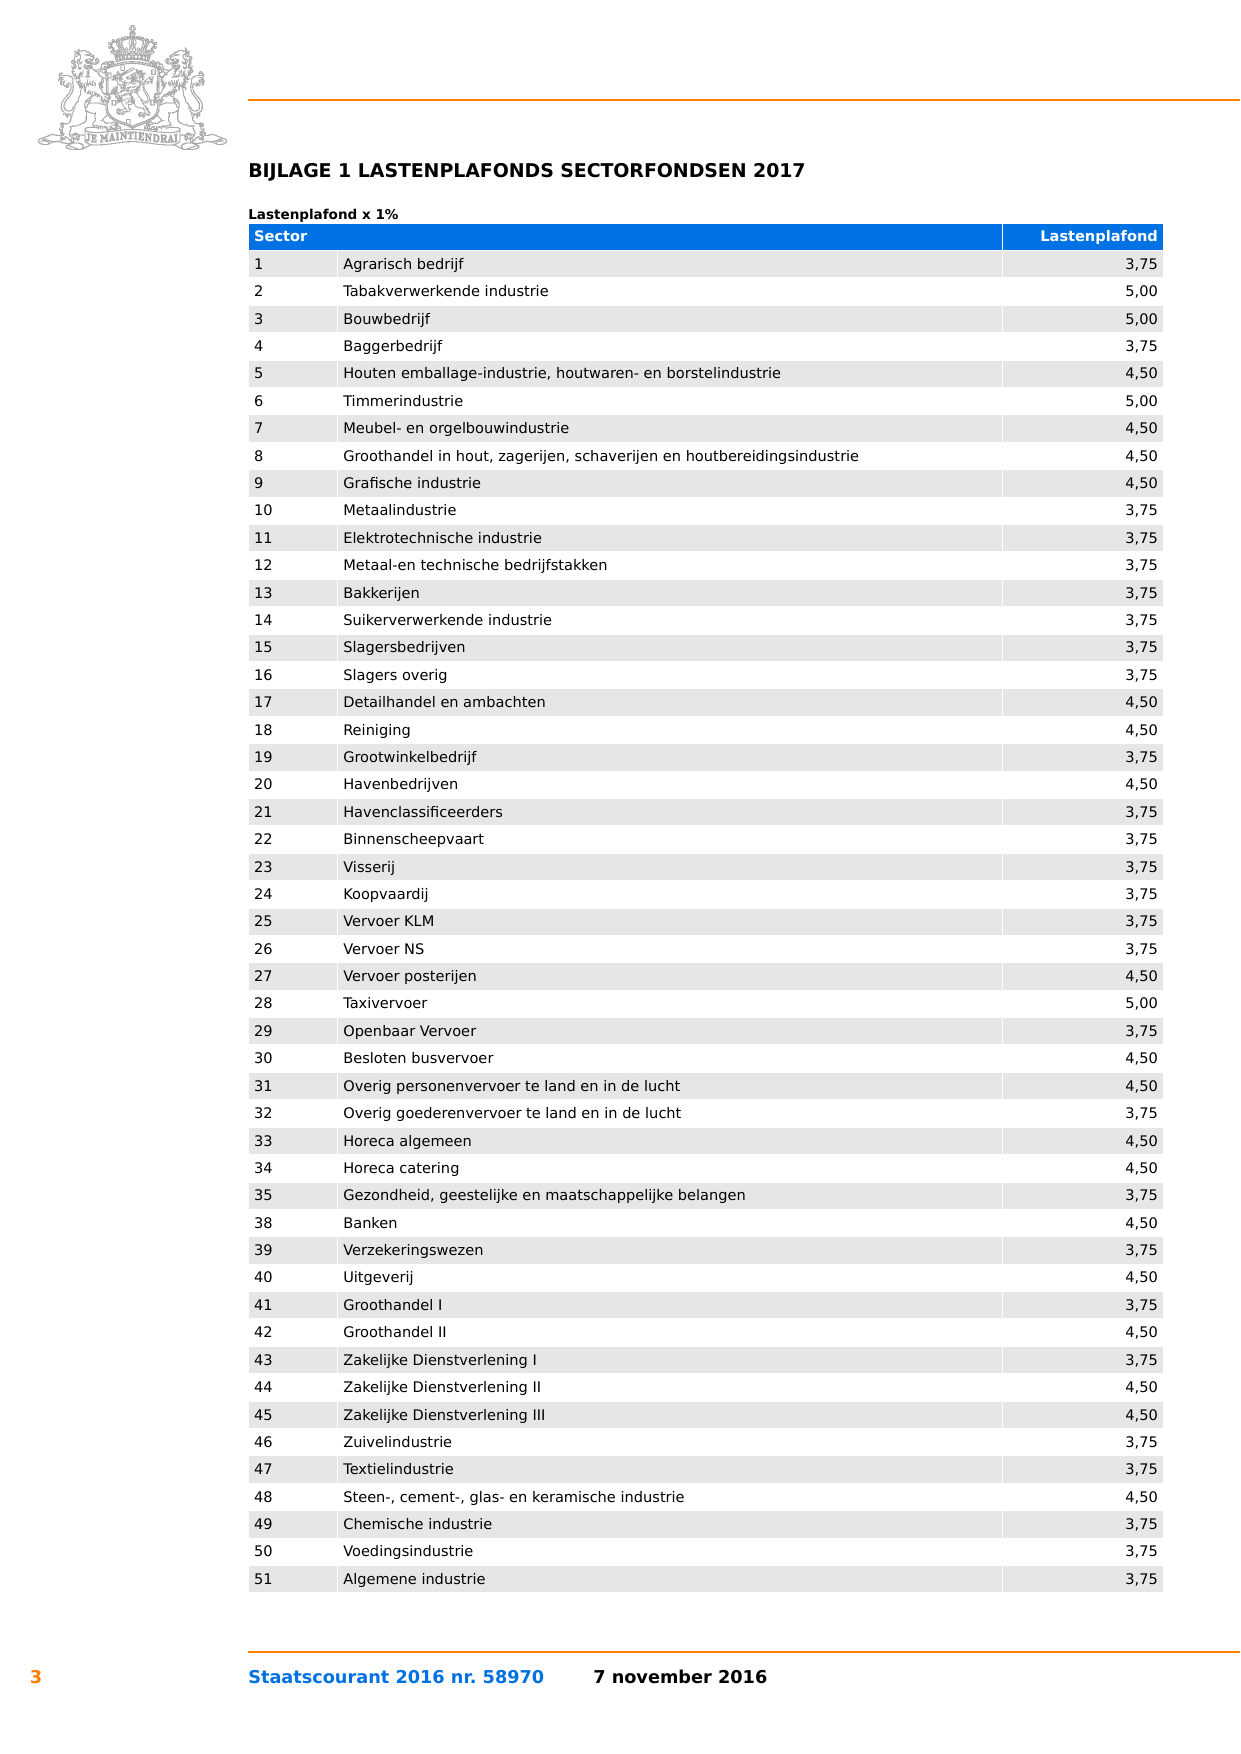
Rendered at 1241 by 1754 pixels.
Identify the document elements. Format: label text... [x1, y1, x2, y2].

table_cell Tabakverwerkende industrie [338, 279, 1002, 305]
table_cell Binnenscheepvaart [338, 826, 1002, 853]
table_cell 43 [249, 1347, 337, 1373]
table_cell 4,50 [1003, 1155, 1163, 1181]
table_cell 4,50 [1003, 361, 1163, 387]
table_cell 2 [249, 279, 337, 305]
table_cell Openbaar Vervoer [338, 1018, 1002, 1044]
table_cell Groothandel I [338, 1292, 1002, 1318]
table_cell 8 [249, 443, 337, 469]
table_cell 4 [249, 333, 337, 359]
table_cell Bouwbedrijf [338, 306, 1002, 332]
table_cell 4,50 [1003, 1320, 1163, 1346]
table_cell 3,75 [1003, 498, 1163, 524]
table_cell 27 [249, 963, 337, 990]
table_cell Steen-, cement-, glas- en keramische industrie [338, 1484, 1002, 1510]
table_cell Uitgeverij [338, 1265, 1002, 1291]
table_cell 5,00 [1003, 991, 1163, 1017]
table_cell 47 [249, 1456, 337, 1483]
table_cell Havenbedrijven [338, 772, 1002, 798]
table_cell 4,50 [1003, 1073, 1163, 1099]
table_cell 51 [249, 1566, 337, 1592]
table_cell 5,00 [1003, 388, 1163, 414]
table_cell Koopvaardij [338, 881, 1002, 907]
table_cell 4,50 [1003, 1265, 1163, 1291]
table_cell 38 [249, 1210, 337, 1236]
table_cell Reiniging [338, 717, 1002, 743]
table_cell 40 [249, 1265, 337, 1291]
table_cell 3,75 [1003, 607, 1163, 633]
table_cell Groothandel in hout, zagerijen, schaverijen en houtbereidingsindustrie [338, 443, 1002, 469]
table_cell 3,75 [1003, 662, 1163, 688]
table_cell 45 [249, 1402, 337, 1428]
table_cell 5 [249, 361, 337, 387]
table_cell 3,75 [1003, 826, 1163, 853]
table_cell 41 [249, 1292, 337, 1318]
table_cell Verzekeringswezen [338, 1237, 1002, 1264]
table_cell 5,00 [1003, 279, 1163, 305]
table_cell 34 [249, 1155, 337, 1181]
table_cell Zakelijke Dienstverlening I [338, 1347, 1002, 1373]
table_cell 18 [249, 717, 337, 743]
table_cell Chemische industrie [338, 1511, 1002, 1538]
table_cell 4,50 [1003, 1374, 1163, 1401]
table_cell Suikerverwerkende industrie [338, 607, 1002, 633]
table_cell Overig goederenvervoer te land en in de lucht [338, 1100, 1002, 1127]
table_cell 7 [249, 415, 337, 442]
table_cell Grafische industrie [338, 470, 1002, 497]
table_cell Slagers overig [338, 662, 1002, 688]
table_cell 1 [249, 251, 337, 277]
table_cell Havenclassificeerders [338, 799, 1002, 825]
table_cell 3,75 [1003, 525, 1163, 551]
table_cell 48 [249, 1484, 337, 1510]
table_cell Horeca algemeen [338, 1128, 1002, 1154]
table_cell 32 [249, 1100, 337, 1127]
table_cell 3,75 [1003, 580, 1163, 606]
table_cell 4,50 [1003, 443, 1163, 469]
table_cell 11 [249, 525, 337, 551]
table_cell 25 [249, 909, 337, 935]
table_cell 3,75 [1003, 553, 1163, 579]
table_cell 4,50 [1003, 717, 1163, 743]
table_cell 4,50 [1003, 1046, 1163, 1072]
table_cell Vervoer KLM [338, 909, 1002, 935]
table_cell Vervoer NS [338, 936, 1002, 962]
table_cell 4,50 [1003, 1210, 1163, 1236]
table_cell 3,75 [1003, 1539, 1163, 1565]
table_cell 21 [249, 799, 337, 825]
picture [38, 25, 227, 150]
table_cell 12 [249, 553, 337, 579]
table_cell 4,50 [1003, 1484, 1163, 1510]
table_cell 23 [249, 854, 337, 880]
table_cell 22 [249, 826, 337, 853]
table_cell 3,75 [1003, 936, 1163, 962]
table_cell 3,75 [1003, 744, 1163, 771]
table_cell 3,75 [1003, 799, 1163, 825]
table_cell Houten emballage-industrie, houtwaren- en borstelindustrie [338, 361, 1002, 387]
table_cell Horeca catering [338, 1155, 1002, 1181]
table_cell 30 [249, 1046, 337, 1072]
table_cell Agrarisch bedrijf [338, 251, 1002, 277]
table_cell Algemene industrie [338, 1566, 1002, 1592]
table_cell 3,75 [1003, 854, 1163, 880]
table_cell 4,50 [1003, 1128, 1163, 1154]
table_cell Zakelijke Dienstverlening II [338, 1374, 1002, 1401]
table_cell Overig personenvervoer te land en in de lucht [338, 1073, 1002, 1099]
table_cell 15 [249, 635, 337, 661]
table_cell 4,50 [1003, 689, 1163, 716]
table_cell 3 [249, 306, 337, 332]
table_cell 5,00 [1003, 306, 1163, 332]
table_cell 29 [249, 1018, 337, 1044]
table_cell Baggerbedrijf [338, 333, 1002, 359]
table_header Lastenplafond x 1% [248, 207, 1163, 223]
table_cell Zakelijke Dienstverlening III [338, 1402, 1002, 1428]
table_cell 4,50 [1003, 470, 1163, 497]
table_cell Groothandel II [338, 1320, 1002, 1346]
table_cell Gezondheid, geestelijke en maatschappelijke belangen [338, 1183, 1002, 1209]
table_cell 10 [249, 498, 337, 524]
table_cell Textielindustrie [338, 1456, 1002, 1483]
table_cell 3,75 [1003, 909, 1163, 935]
table_cell 44 [249, 1374, 337, 1401]
table_cell 14 [249, 607, 337, 633]
table_cell 4,50 [1003, 1402, 1163, 1428]
table_cell 3,75 [1003, 881, 1163, 907]
table_cell 28 [249, 991, 337, 1017]
table_cell 46 [249, 1429, 337, 1455]
table_cell Metaalindustrie [338, 498, 1002, 524]
table_cell 26 [249, 936, 337, 962]
table_cell 17 [249, 689, 337, 716]
table_cell 20 [249, 772, 337, 798]
table_cell Besloten busvervoer [338, 1046, 1002, 1072]
table_cell Detailhandel en ambachten [338, 689, 1002, 716]
table_cell Metaal-en technische bedrijfstakken [338, 553, 1002, 579]
table_cell 3,75 [1003, 1292, 1163, 1318]
table_cell 3,75 [1003, 1018, 1163, 1044]
table_cell Visserij [338, 854, 1002, 880]
table_cell Taxivervoer [338, 991, 1002, 1017]
table_cell 6 [249, 388, 337, 414]
table_cell 16 [249, 662, 337, 688]
table_cell Sector [249, 224, 1002, 250]
table_cell Elektrotechnische industrie [338, 525, 1002, 551]
table_cell 33 [249, 1128, 337, 1154]
table_cell 42 [249, 1320, 337, 1346]
table_cell 3,75 [1003, 635, 1163, 661]
table_cell Voedingsindustrie [338, 1539, 1002, 1565]
table_cell 4,50 [1003, 415, 1163, 442]
table_cell 50 [249, 1539, 337, 1565]
table_cell 3,75 [1003, 1237, 1163, 1264]
table_cell 3,75 [1003, 251, 1163, 277]
table_cell 3,75 [1003, 1456, 1163, 1483]
table_cell Timmerindustrie [338, 388, 1002, 414]
table_cell 19 [249, 744, 337, 771]
table_cell Slagersbedrijven [338, 635, 1002, 661]
table_cell 3,75 [1003, 1183, 1163, 1209]
table_cell 35 [249, 1183, 337, 1209]
table_cell 3,75 [1003, 1429, 1163, 1455]
table_cell Vervoer posterijen [338, 963, 1002, 990]
subtitle BIJLAGE 1 LASTENPLAFONDS SECTORFONDSEN 2017 [248, 160, 1163, 182]
table_cell 3,75 [1003, 1511, 1163, 1538]
table_cell 4,50 [1003, 963, 1163, 990]
table_cell Lastenplafond [1003, 224, 1163, 250]
table_cell 3,75 [1003, 333, 1163, 359]
table_cell 39 [249, 1237, 337, 1264]
table_cell Bakkerijen [338, 580, 1002, 606]
table_cell 3,75 [1003, 1347, 1163, 1373]
table_cell 3,75 [1003, 1566, 1163, 1592]
table_cell Meubel- en orgelbouwindustrie [338, 415, 1002, 442]
table_cell Grootwinkelbedrijf [338, 744, 1002, 771]
table_cell Zuivelindustrie [338, 1429, 1002, 1455]
table_cell 3,75 [1003, 1100, 1163, 1127]
table_cell 49 [249, 1511, 337, 1538]
table_cell 9 [249, 470, 337, 497]
table_cell 31 [249, 1073, 337, 1099]
table_cell 4,50 [1003, 772, 1163, 798]
table_cell 24 [249, 881, 337, 907]
table_cell 13 [249, 580, 337, 606]
table_cell Banken [338, 1210, 1002, 1236]
